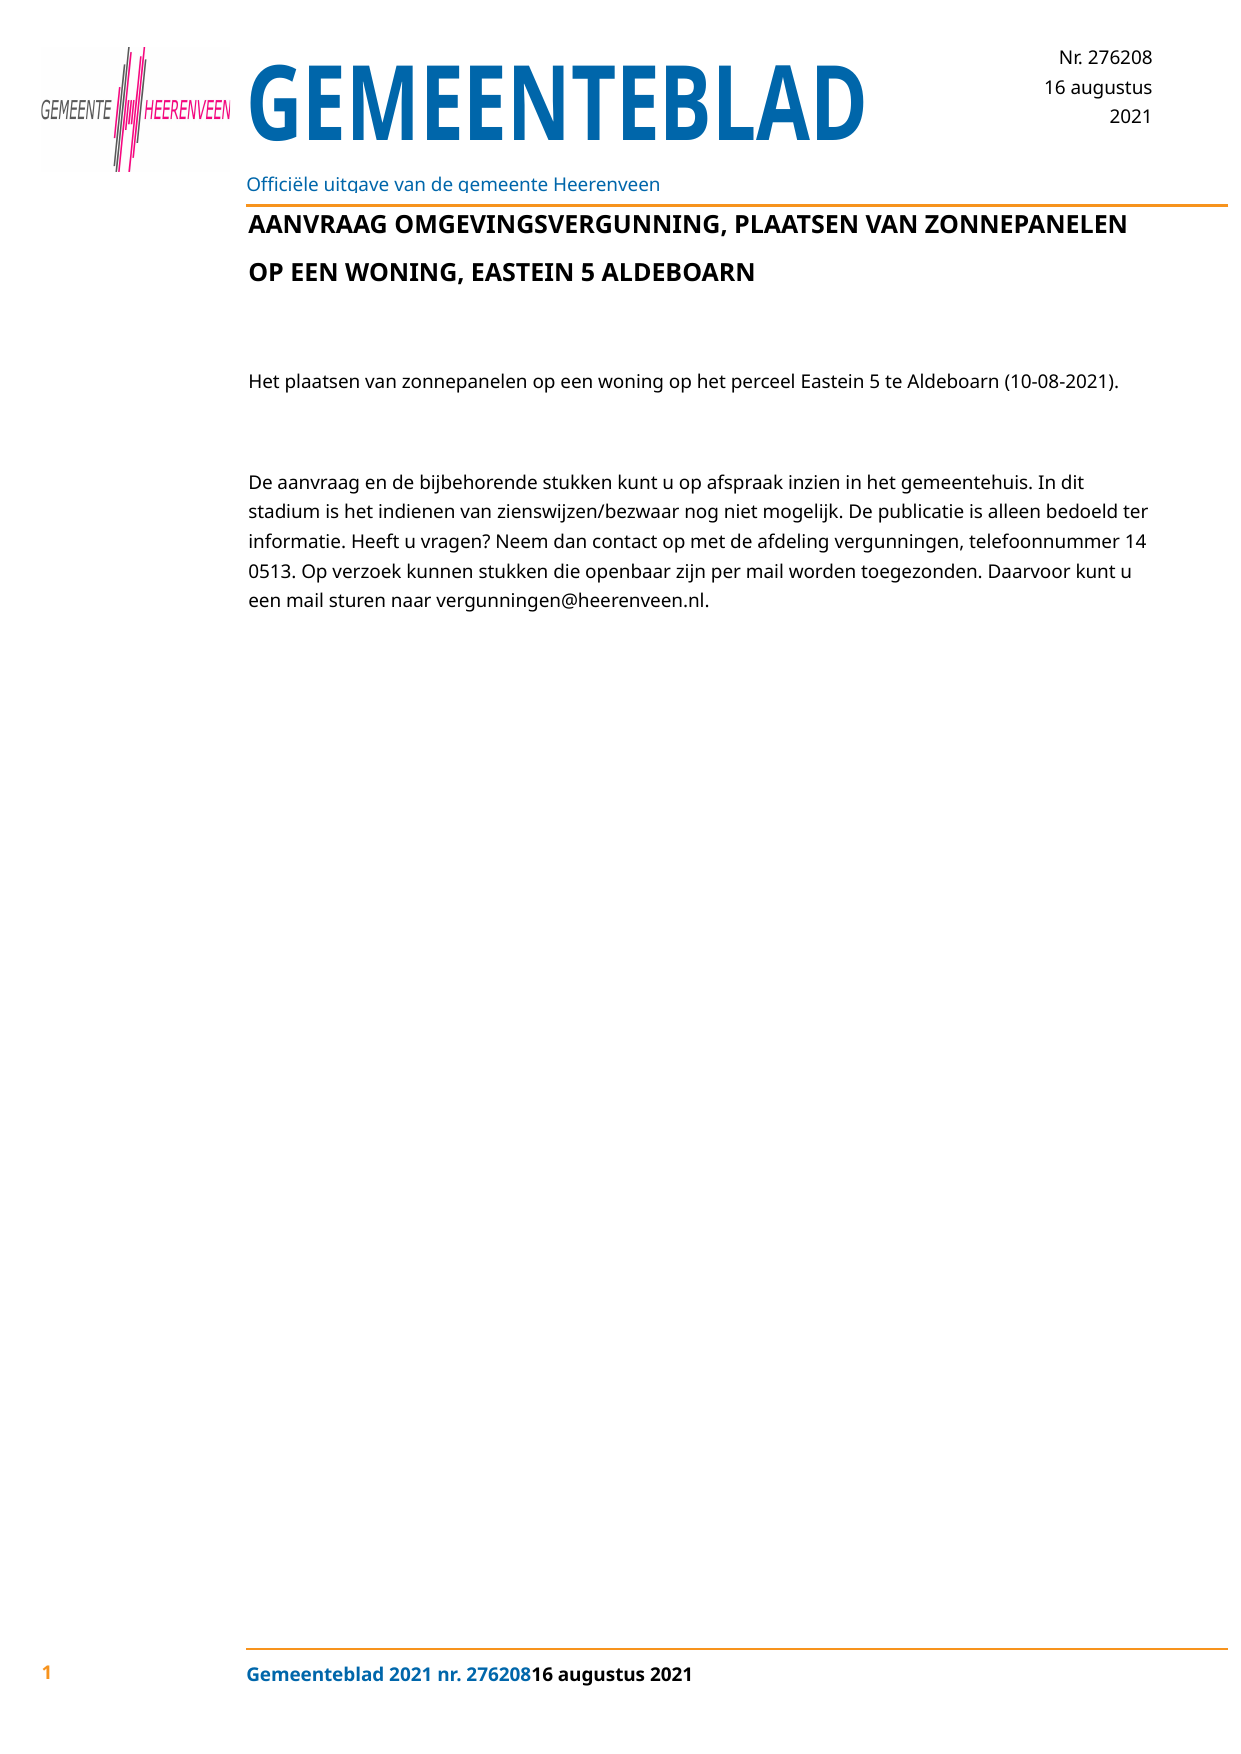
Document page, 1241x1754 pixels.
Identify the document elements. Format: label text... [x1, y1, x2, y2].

text Het plaatsen van zonnepanelen op een woning op het perceel Eastein 5 te Aldeboarn (10-08-2021). [248, 368, 1152, 394]
text AANVRAAG OMGEVINGSVERGUNNING, PLAATSEN VAN ZONNEPANELEN OP EEN WONING, EASTEIN 5 ALDEBOARN [248, 207, 1152, 288]
text De aanvraag en de bijbehorende stukken kunt u op afspraak inzien in het gemeentehuis. In dit stadium is het indienen van zienswijzen/bezwaar nog niet mogelijk. De publicatie is alleen bedoeld ter informatie. Heeft u vragen? Neem dan contact op met de afdeling vergunningen, telefoonnummer 14 0513. Op verzoek kunnen stukken die openbaar zijn per mail worden toegezonden. Daarvoor kunt u een mail sturen naar vergunningen@heerenveen.nl. [248, 469, 1152, 613]
picture [41, 47, 231, 172]
